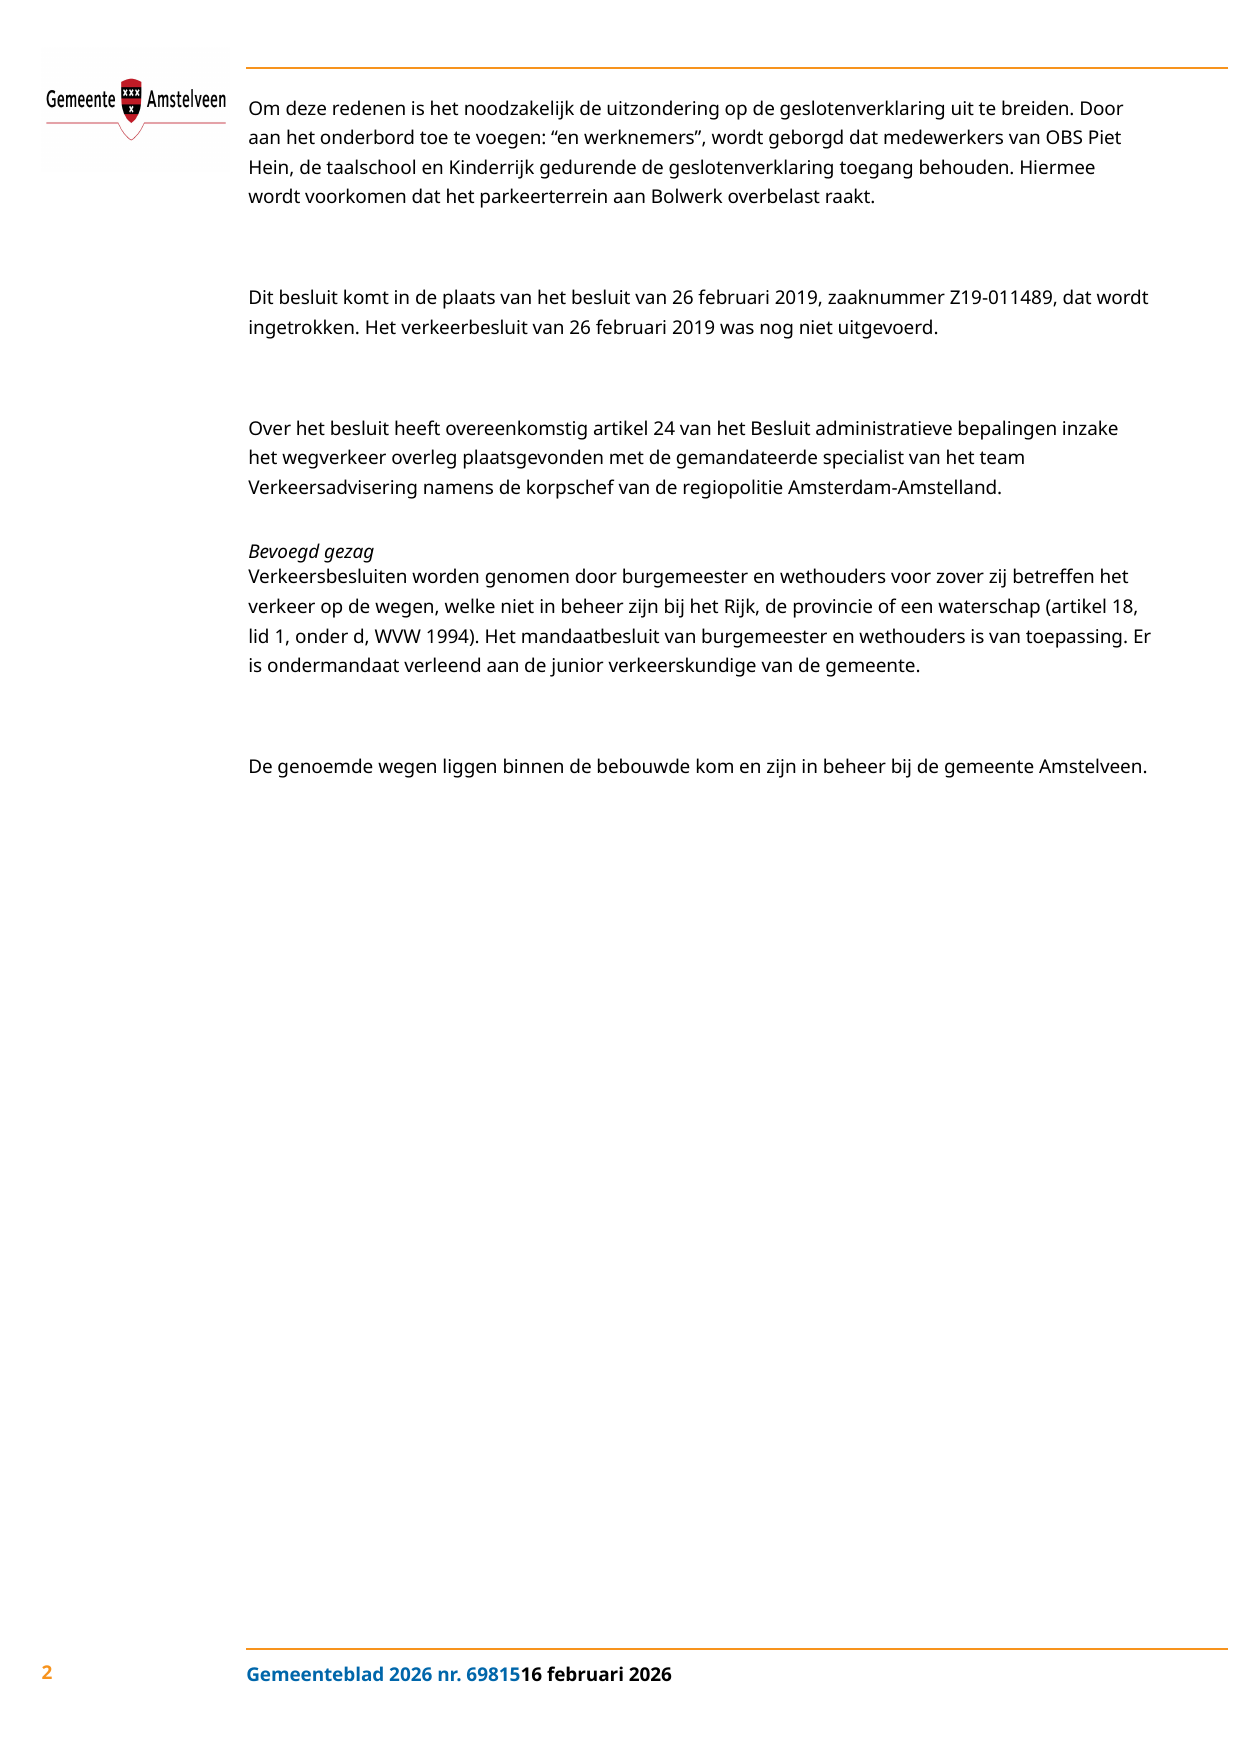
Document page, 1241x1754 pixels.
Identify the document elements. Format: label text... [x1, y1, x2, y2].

text Dit besluit komt in de plaats van het besluit van 26 februari 2019, zaaknummer Z19-011489, dat wordt ingetrokken. Het verkeerbesluit van 26 februari 2019 was nog niet uitgevoerd. [248, 284, 1152, 340]
text Verkeersbesluiten worden genomen door burgemeester en wethouders voor zover zij betreffen het verkeer op de wegen, welke niet in beheer zijn bij het Rijk, de provincie of een waterschap (artikel 18, lid 1, onder d, WVW 1994). Het mandaatbesluit van burgemeester en wethouders is van toepassing. Er is ondermandaat verleend aan de junior verkeerskundige van de gemeente. [248, 564, 1152, 678]
text Om deze redenen is het noodzakelijk de uitzondering op de geslotenverklaring uit te breiden. Door aan het onderbord toe te voegen: “en werknemers”, wordt geborgd dat medewerkers van OBS Piet Hein, de taalschool en Kinderrijk gedurende de geslotenverklaring toegang behouden. Hiermee wordt voorkomen dat het parkeerterrein aan Bolwerk overbelast raakt. [248, 95, 1152, 209]
text De genoemde wegen liggen binnen de bebouwde kom en zijn in beheer bij de gemeente Amstelveen. [248, 753, 1152, 779]
picture [41, 47, 231, 172]
text Bevoegd gezag [248, 538, 1152, 564]
text Over het besluit heeft overeenkomstig artikel 24 van het Besluit administratieve bepalingen inzake het wegverkeer overleg plaatsgevonden met de gemandateerde specialist van het team Verkeersadvisering namens de korpschef van de regiopolitie Amsterdam-Amstelland. [248, 415, 1152, 500]
